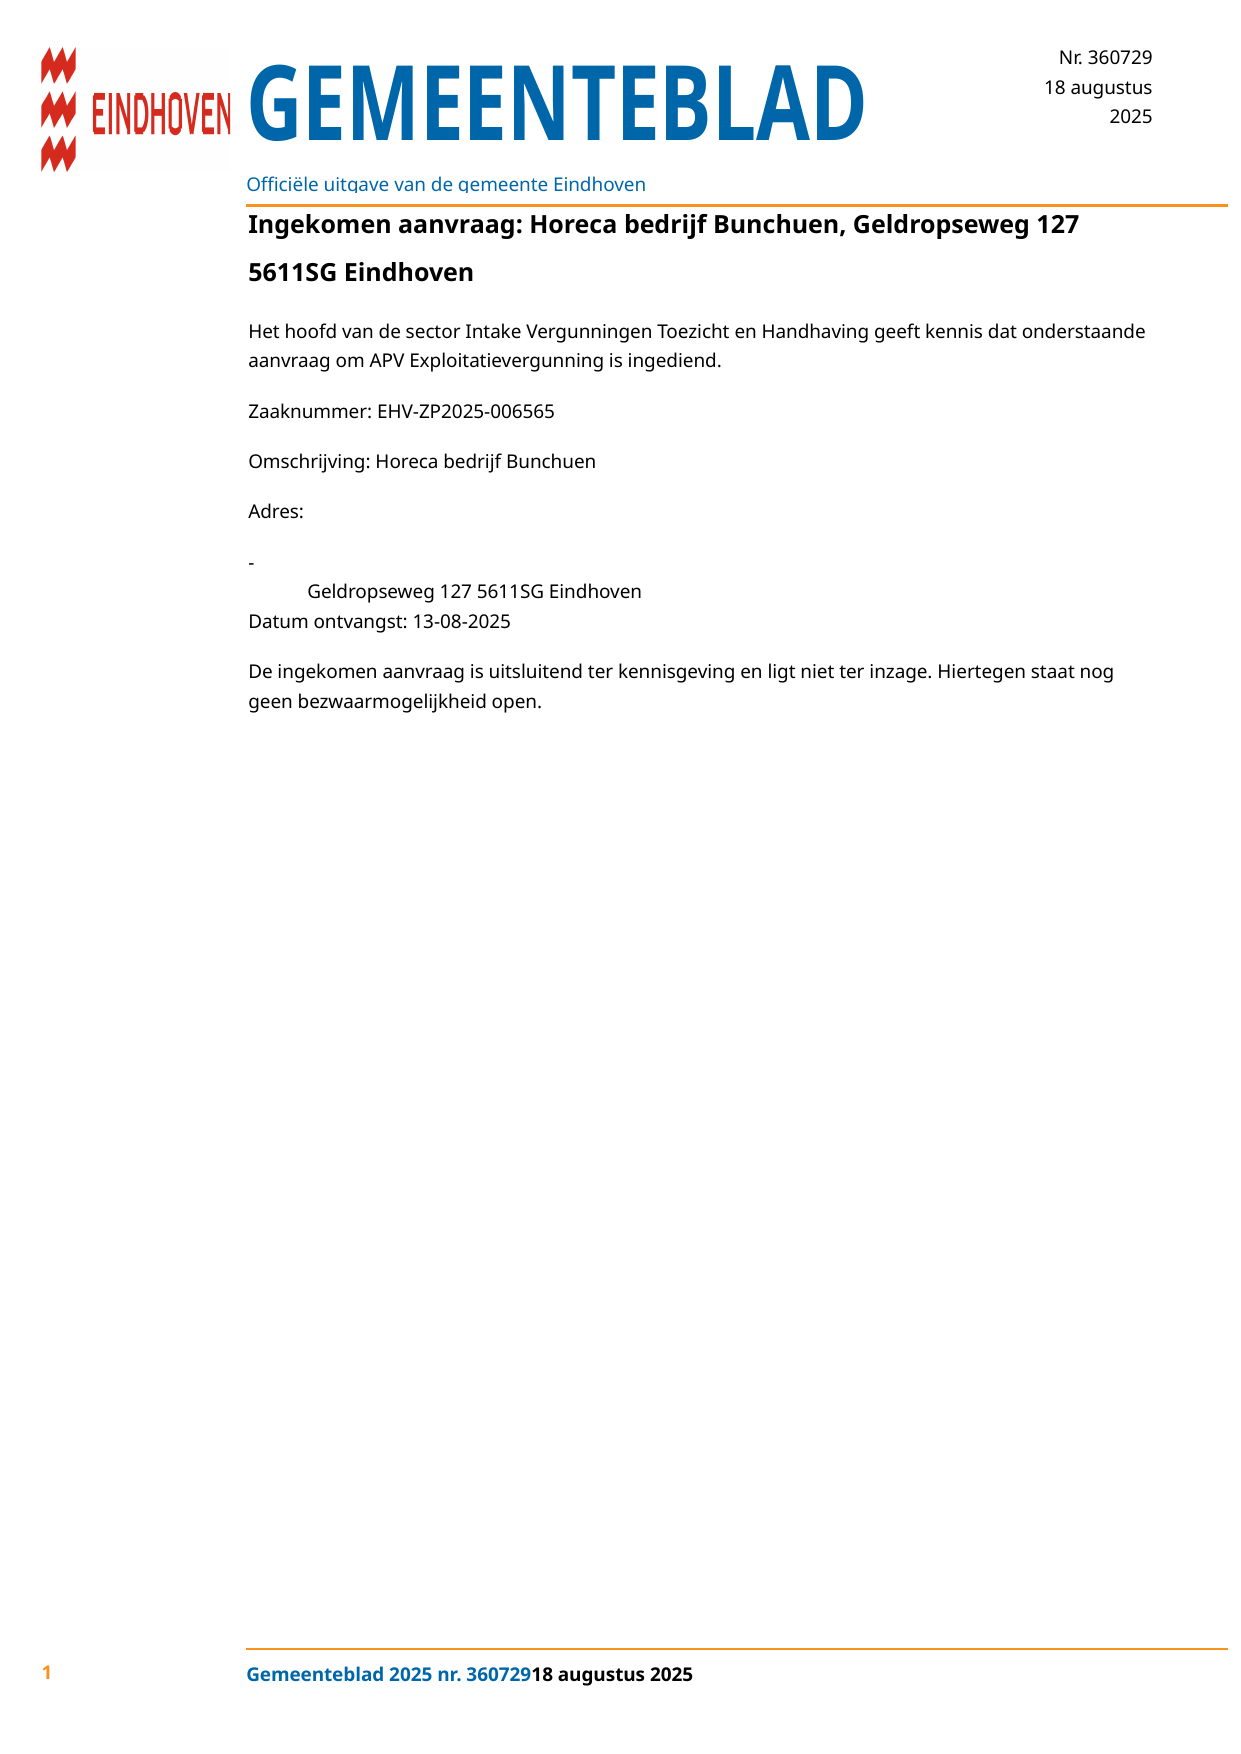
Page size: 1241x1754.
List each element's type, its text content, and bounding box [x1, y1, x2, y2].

text Omschrijving: Horeca bedrijf Bunchuen [248, 448, 1152, 474]
text De ingekomen aanvraag is uitsluitend ter kennisgeving en ligt niet ter inzage. Hiertegen staat nog geen bezwaarmogelijkheid open. [248, 659, 1152, 714]
text Ingekomen aanvraag: Horeca bedrijf Bunchuen, Geldropseweg 127 5611SG Eindhoven [248, 207, 1152, 288]
list Geldropseweg 127 5611SG Eindhoven [248, 579, 1152, 604]
text Datum ontvangst: 13-08-2025 [248, 608, 1152, 634]
picture [41, 47, 231, 172]
text Zaaknummer: EHV-ZP2025-006565 [248, 398, 1152, 424]
text Adres: [248, 499, 1152, 524]
text Het hoofd van de sector Intake Vergunningen Toezicht en Handhaving geeft kennis dat onderstaande aanvraag om APV Exploitatievergunning is ingediend. [248, 318, 1152, 373]
